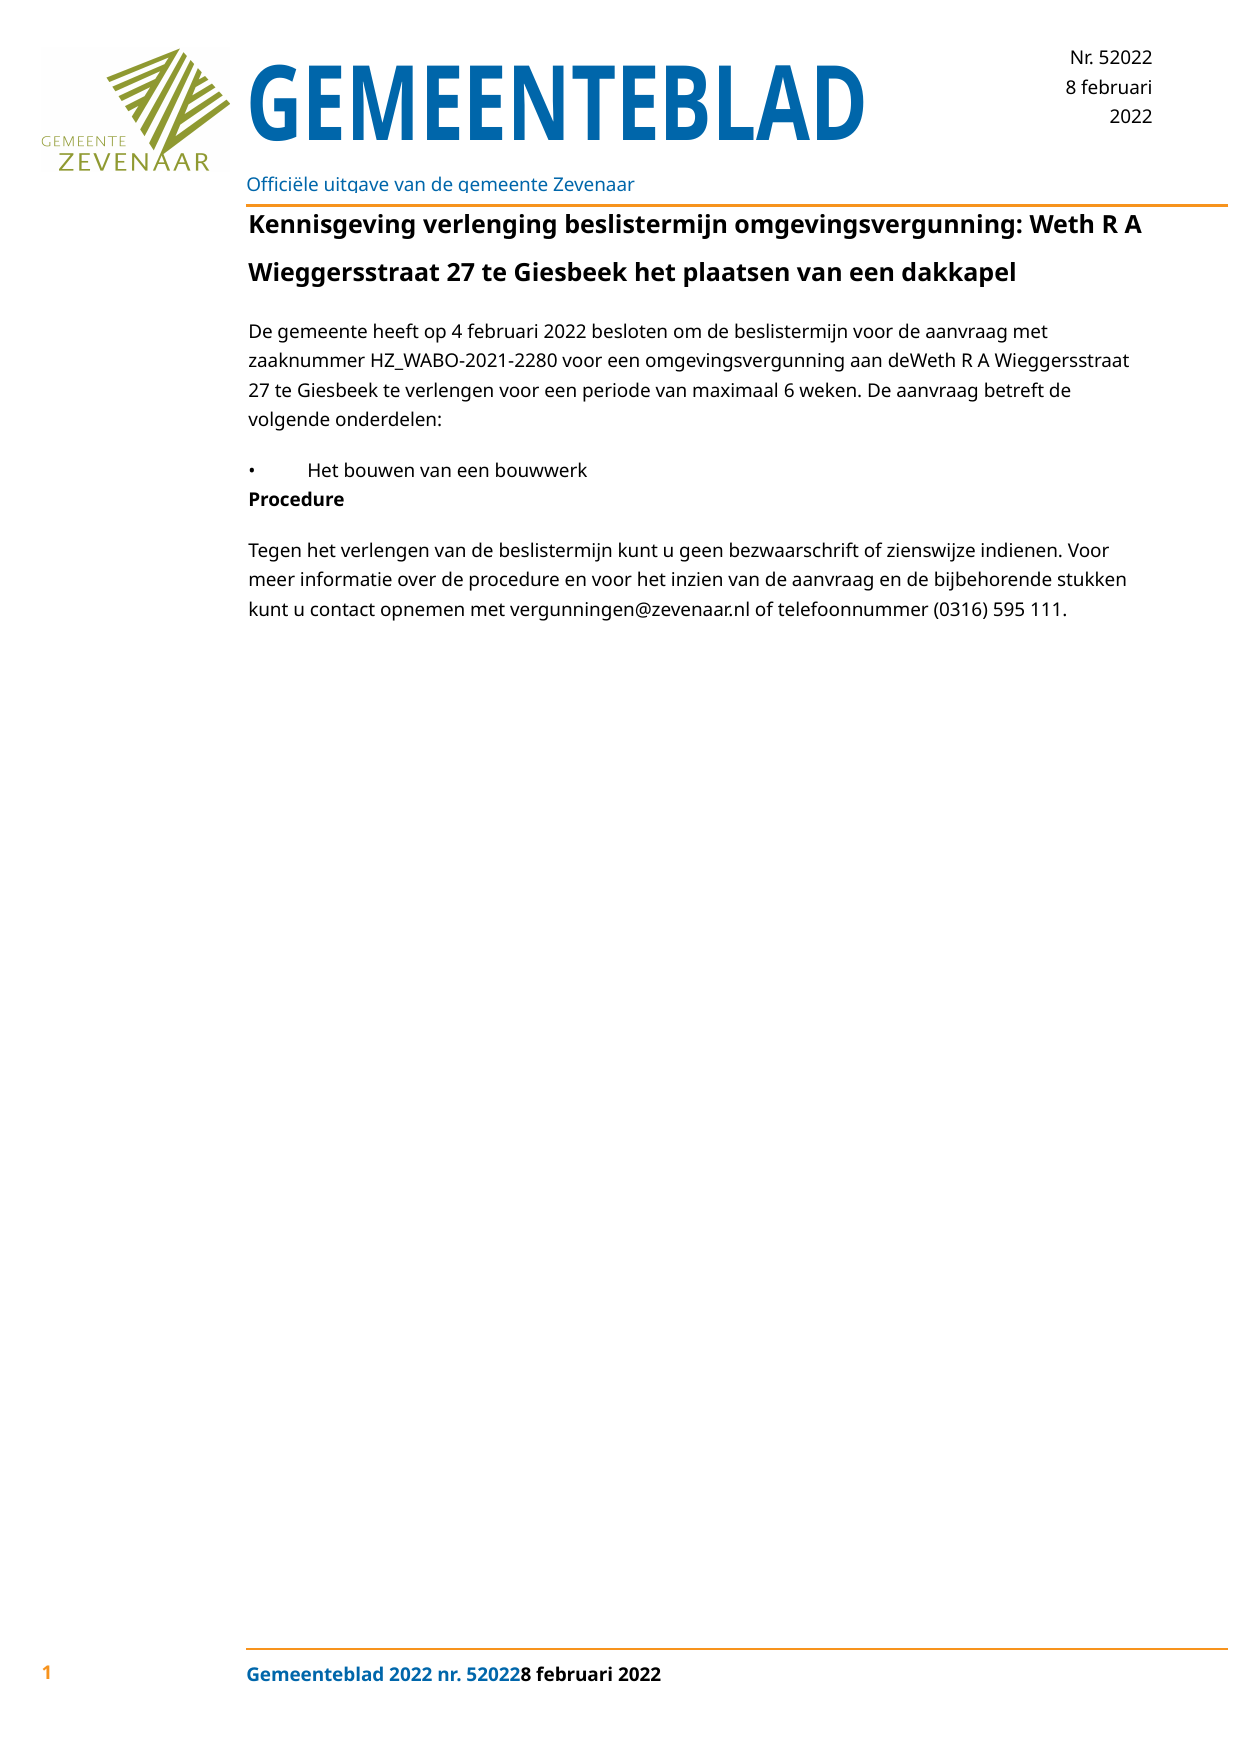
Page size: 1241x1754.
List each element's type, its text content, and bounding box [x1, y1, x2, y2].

text Tegen het verlengen van de beslistermijn kunt u geen bezwaarschrift of zienswijze indienen. Voor meer informatie over de procedure en voor het inzien van de aanvraag en de bijbehorende stukken kunt u contact opnemen met vergunningen@zevenaar.nl of telefoonnummer (0316) 595 111. [248, 537, 1152, 622]
text Procedure [248, 487, 1152, 512]
picture [41, 47, 231, 172]
text Kennisgeving verlenging beslistermijn omgevingsvergunning: Weth R A Wieggersstraat 27 te Giesbeek het plaatsen van een dakkapel [248, 207, 1152, 288]
list Het bouwen van een bouwwerk [248, 457, 1152, 483]
text De gemeente heeft op 4 februari 2022 besloten om de beslistermijn voor de aanvraag met zaaknummer HZ_WABO-2021-2280 voor een omgevingsvergunning aan deWeth R A Wieggersstraat 27 te Giesbeek te verlengen voor een periode van maximaal 6 weken. De aanvraag betreft de volgende onderdelen: [248, 318, 1152, 432]
